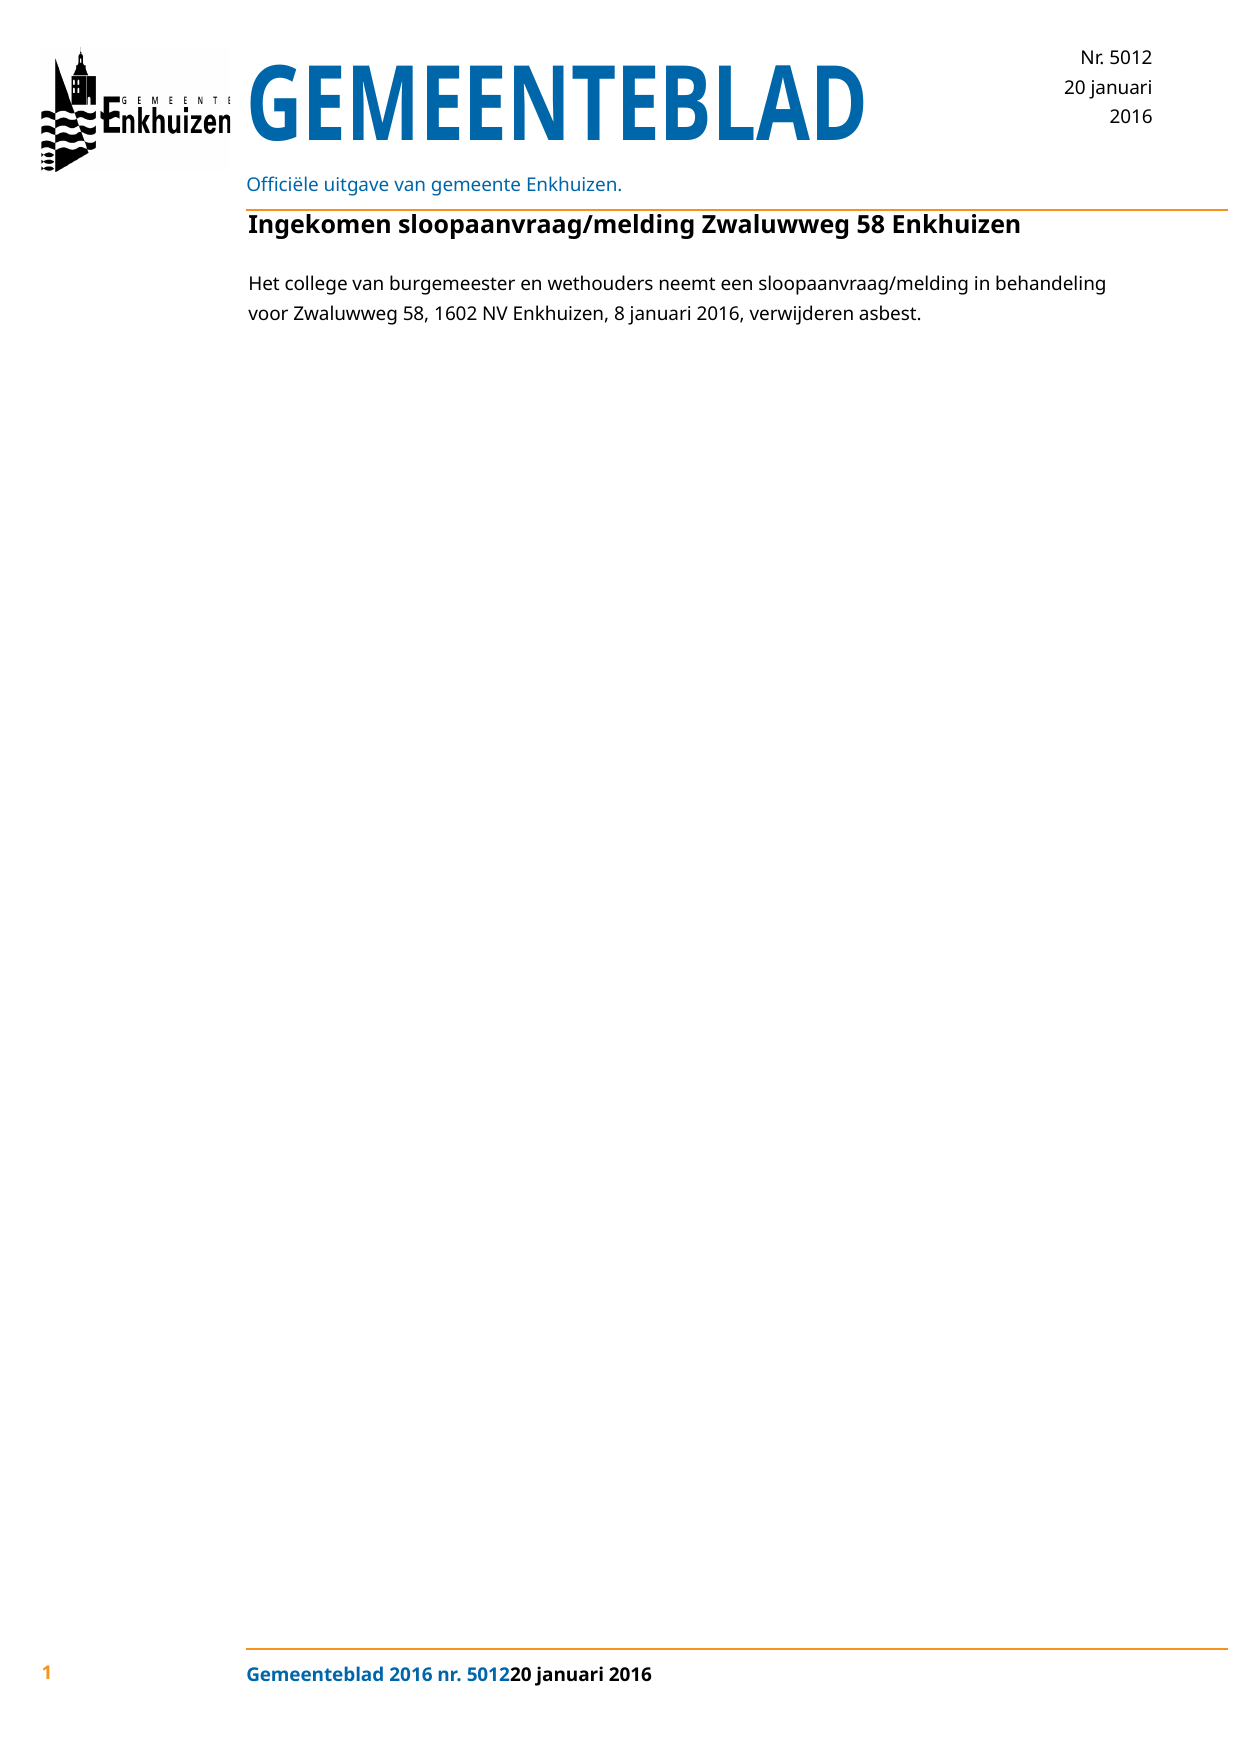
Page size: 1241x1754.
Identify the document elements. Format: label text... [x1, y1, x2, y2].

text Ingekomen sloopaanvraag/melding Zwaluwweg 58 Enkhuizen [248, 211, 1152, 241]
text Het college van burgemeester en wethouders neemt een sloopaanvraag/melding in behandeling voor Zwaluwweg 58, 1602 NV Enkhuizen, 8 januari 2016, verwijderen asbest. [248, 270, 1152, 326]
picture [41, 47, 231, 172]
